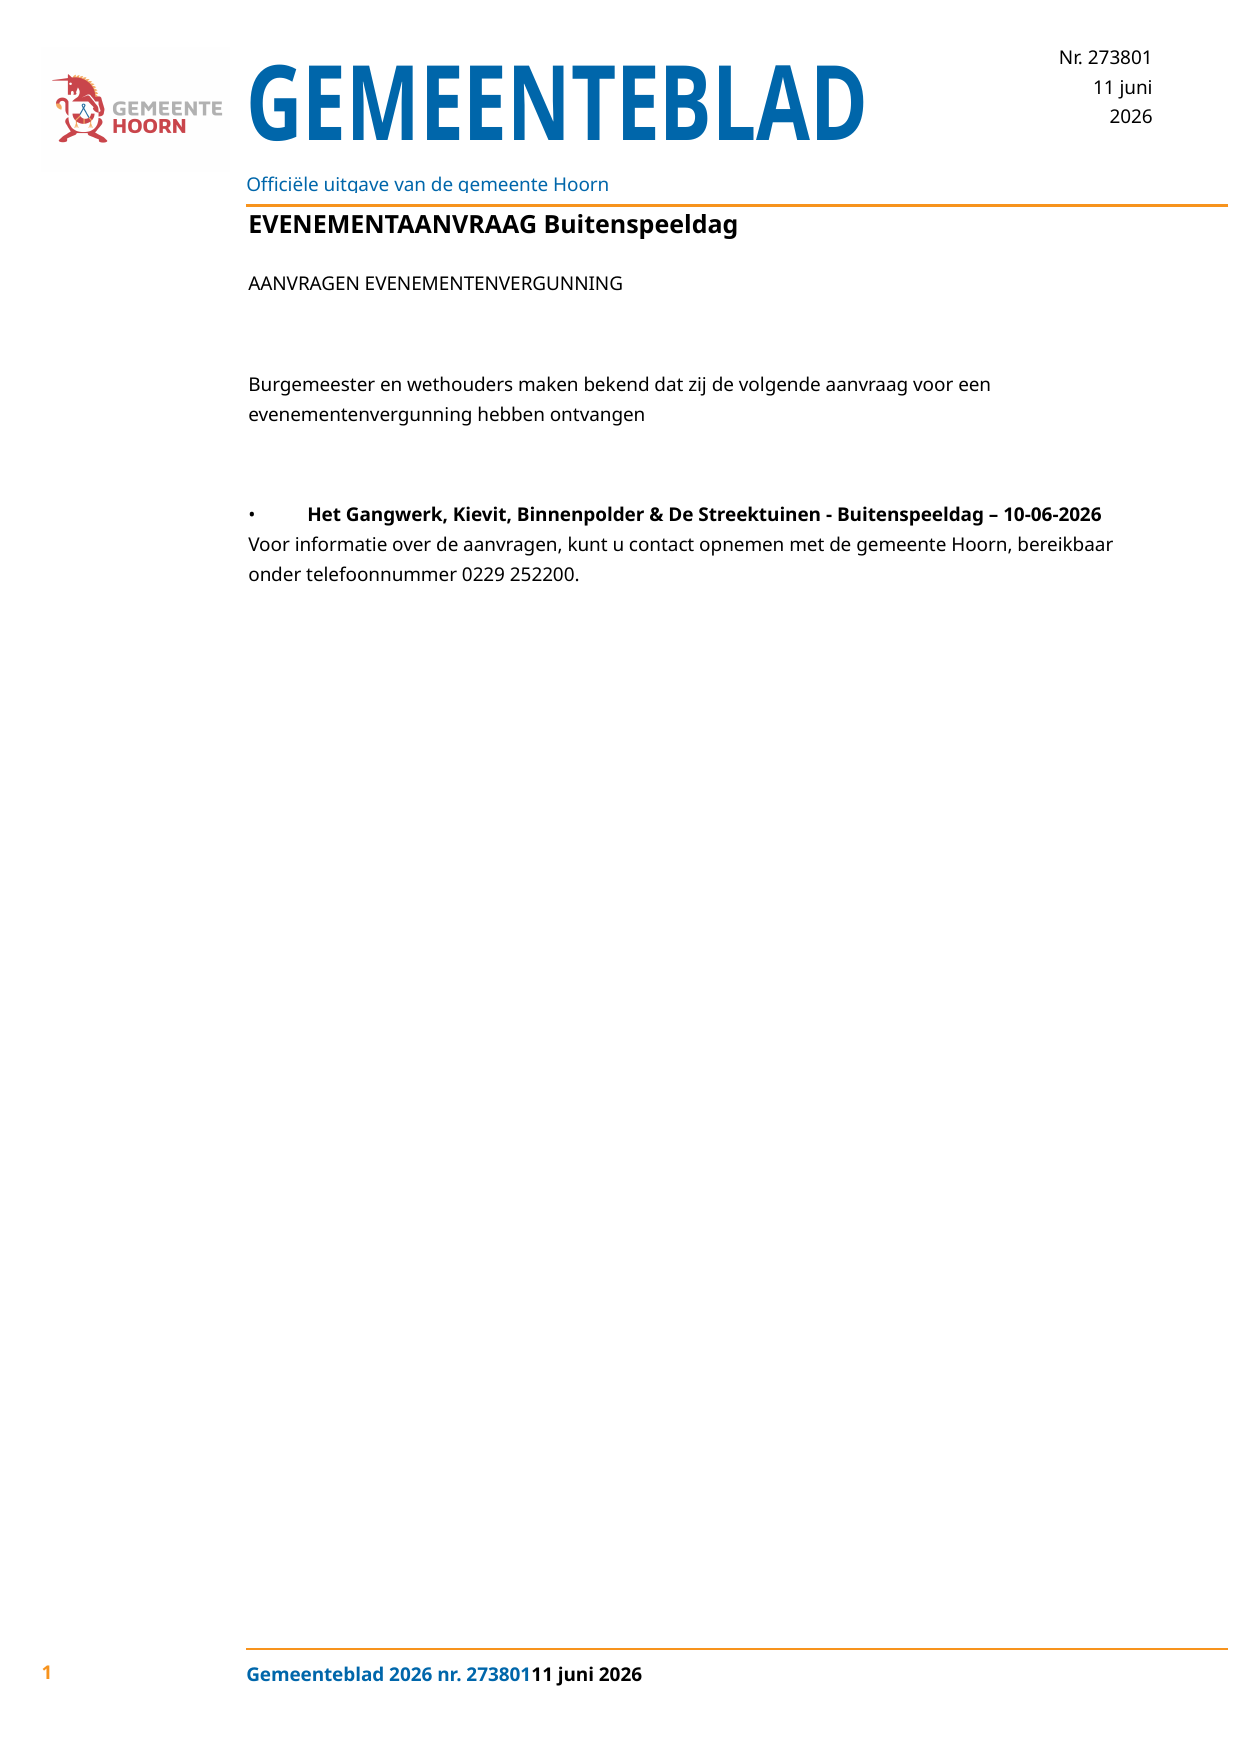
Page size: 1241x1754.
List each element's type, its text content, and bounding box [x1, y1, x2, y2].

text AANVRAGEN EVENEMENTENVERGUNNING [248, 270, 1152, 296]
text Burgemeester en wethouders maken bekend dat zij de volgende aanvraag voor een evenementenvergunning hebben ontvangen [248, 371, 1152, 426]
list Het Gangwerk, Kievit, Binnenpolder & De Streektuinen - Buitenspeeldag – 10-06-2026 [248, 502, 1152, 527]
text Voor informatie over de aanvragen, kunt u contact opnemen met de gemeente Hoorn, bereikbaar onder telefoonnummer 0229 252200. [248, 531, 1152, 586]
picture [41, 47, 231, 172]
text EVENEMENTAANVRAAG Buitenspeeldag [248, 207, 1152, 241]
